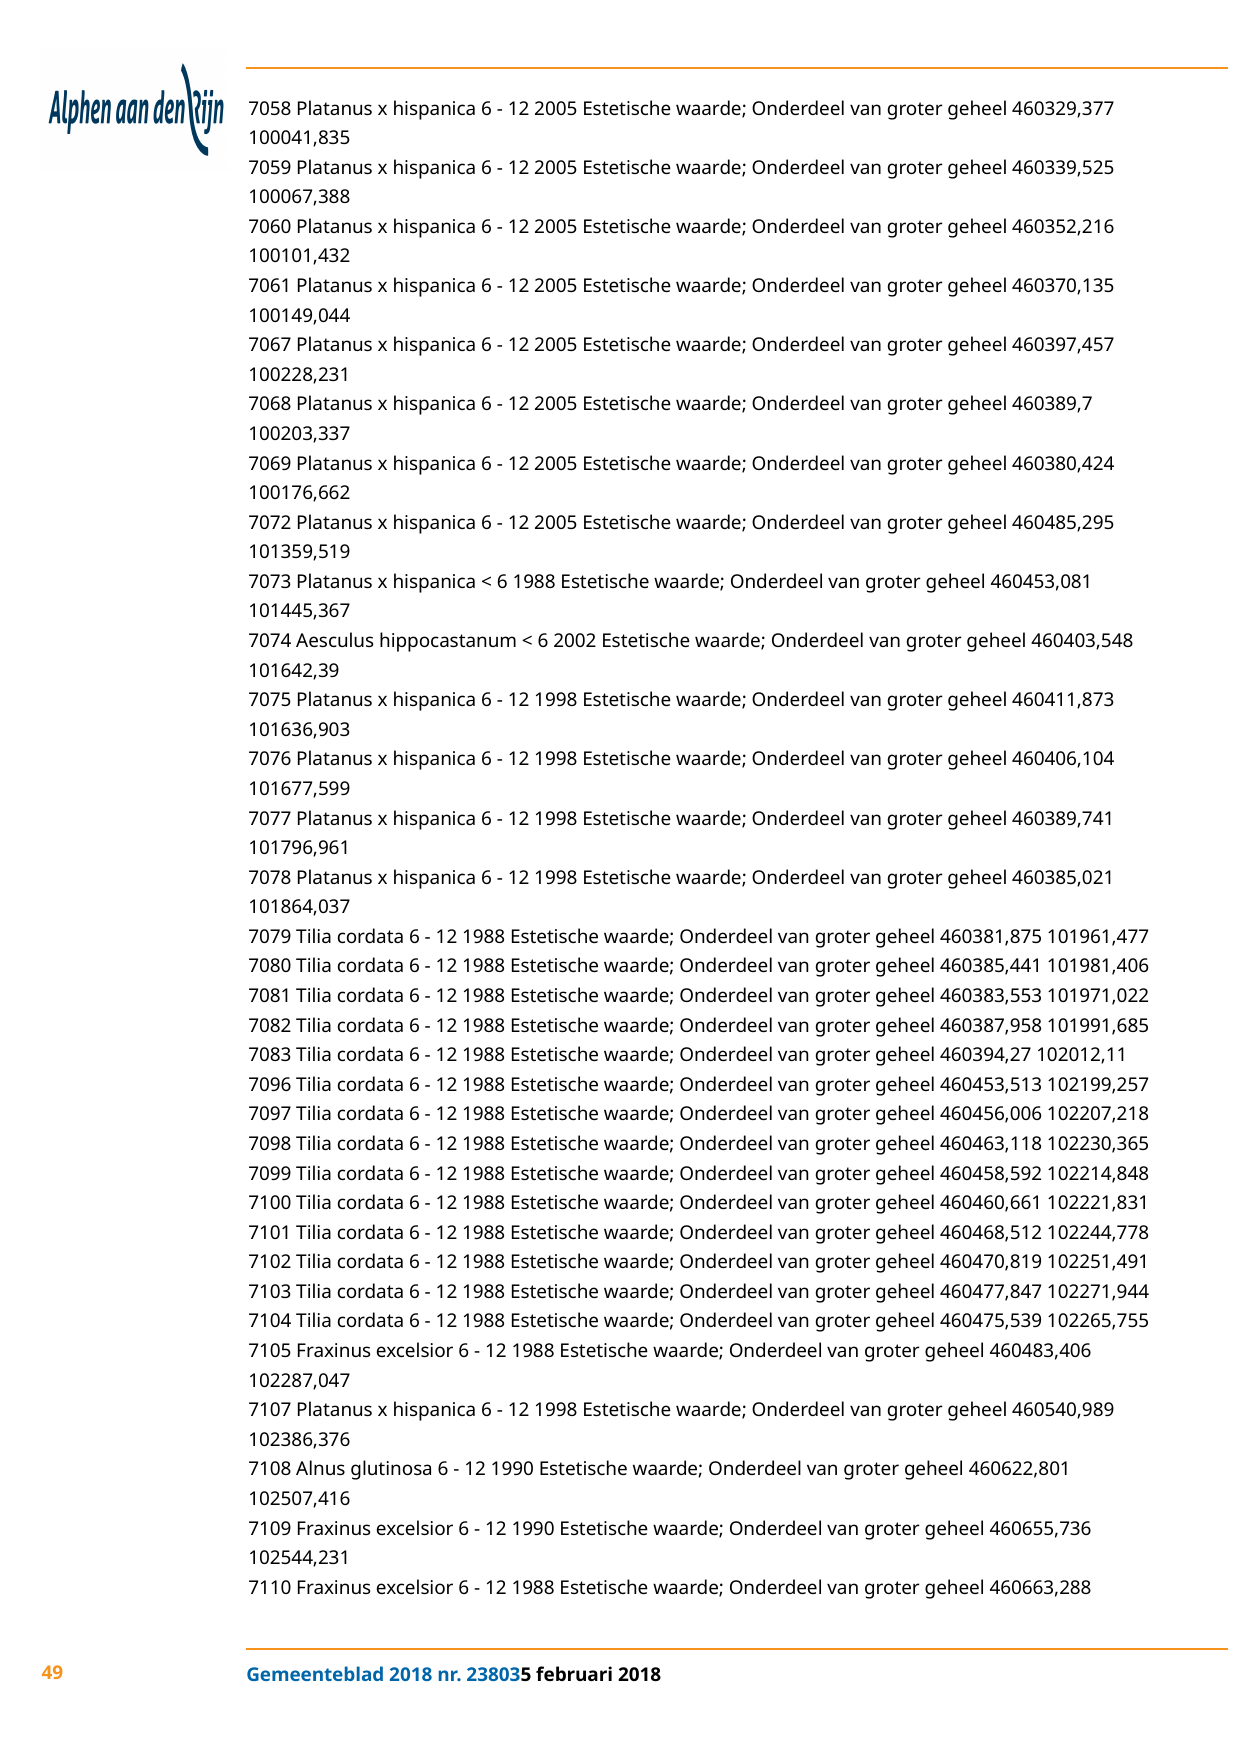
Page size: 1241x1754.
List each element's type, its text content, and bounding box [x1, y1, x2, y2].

text 7075 Platanus x hispanica 6 - 12 1998 Estetische waarde; Onderdeel van groter geheel 460411,873 101636,903 [248, 686, 1152, 742]
text 7097 Tilia cordata 6 - 12 1988 Estetische waarde; Onderdeel van groter geheel 460456,006 102207,218 [248, 1101, 1152, 1126]
text 7105 Fraxinus excelsior 6 - 12 1988 Estetische waarde; Onderdeel van groter geheel 460483,406 102287,047 [248, 1337, 1152, 1393]
text 7109 Fraxinus excelsior 6 - 12 1990 Estetische waarde; Onderdeel van groter geheel 460655,736 102544,231 [248, 1515, 1152, 1570]
text 7069 Platanus x hispanica 6 - 12 2005 Estetische waarde; Onderdeel van groter geheel 460380,424 100176,662 [248, 450, 1152, 505]
text 7083 Tilia cordata 6 - 12 1988 Estetische waarde; Onderdeel van groter geheel 460394,27 102012,11 [248, 1041, 1152, 1067]
text 7079 Tilia cordata 6 - 12 1988 Estetische waarde; Onderdeel van groter geheel 460381,875 101961,477 [248, 923, 1152, 949]
text 7107 Platanus x hispanica 6 - 12 1998 Estetische waarde; Onderdeel van groter geheel 460540,989 102386,376 [248, 1396, 1152, 1452]
picture [41, 47, 231, 172]
text 7103 Tilia cordata 6 - 12 1988 Estetische waarde; Onderdeel van groter geheel 460477,847 102271,944 [248, 1278, 1152, 1304]
text 7074 Aesculus hippocastanum < 6 2002 Estetische waarde; Onderdeel van groter geheel 460403,548 101642,39 [248, 627, 1152, 683]
text 7078 Platanus x hispanica 6 - 12 1998 Estetische waarde; Onderdeel van groter geheel 460385,021 101864,037 [248, 864, 1152, 919]
text 7104 Tilia cordata 6 - 12 1988 Estetische waarde; Onderdeel van groter geheel 460475,539 102265,755 [248, 1308, 1152, 1333]
text 7082 Tilia cordata 6 - 12 1988 Estetische waarde; Onderdeel van groter geheel 460387,958 101991,685 [248, 1012, 1152, 1038]
text 7068 Platanus x hispanica 6 - 12 2005 Estetische waarde; Onderdeel van groter geheel 460389,7 100203,337 [248, 391, 1152, 446]
text 7081 Tilia cordata 6 - 12 1988 Estetische waarde; Onderdeel van groter geheel 460383,553 101971,022 [248, 982, 1152, 1008]
text 7098 Tilia cordata 6 - 12 1988 Estetische waarde; Onderdeel van groter geheel 460463,118 102230,365 [248, 1130, 1152, 1156]
text 7077 Platanus x hispanica 6 - 12 1998 Estetische waarde; Onderdeel van groter geheel 460389,741 101796,961 [248, 805, 1152, 860]
text 7059 Platanus x hispanica 6 - 12 2005 Estetische waarde; Onderdeel van groter geheel 460339,525 100067,388 [248, 154, 1152, 209]
text 7099 Tilia cordata 6 - 12 1988 Estetische waarde; Onderdeel van groter geheel 460458,592 102214,848 [248, 1160, 1152, 1186]
text 7073 Platanus x hispanica < 6 1988 Estetische waarde; Onderdeel van groter geheel 460453,081 101445,367 [248, 568, 1152, 623]
text 7061 Platanus x hispanica 6 - 12 2005 Estetische waarde; Onderdeel van groter geheel 460370,135 100149,044 [248, 272, 1152, 328]
text 7060 Platanus x hispanica 6 - 12 2005 Estetische waarde; Onderdeel van groter geheel 460352,216 100101,432 [248, 213, 1152, 268]
text 7108 Alnus glutinosa 6 - 12 1990 Estetische waarde; Onderdeel van groter geheel 460622,801 102507,416 [248, 1456, 1152, 1511]
text 7080 Tilia cordata 6 - 12 1988 Estetische waarde; Onderdeel van groter geheel 460385,441 101981,406 [248, 953, 1152, 978]
text 7110 Fraxinus excelsior 6 - 12 1988 Estetische waarde; Onderdeel van groter geheel 460663,288 [248, 1574, 1152, 1600]
text 7100 Tilia cordata 6 - 12 1988 Estetische waarde; Onderdeel van groter geheel 460460,661 102221,831 [248, 1189, 1152, 1215]
text 7067 Platanus x hispanica 6 - 12 2005 Estetische waarde; Onderdeel van groter geheel 460397,457 100228,231 [248, 331, 1152, 387]
text 7101 Tilia cordata 6 - 12 1988 Estetische waarde; Onderdeel van groter geheel 460468,512 102244,778 [248, 1219, 1152, 1245]
text 7072 Platanus x hispanica 6 - 12 2005 Estetische waarde; Onderdeel van groter geheel 460485,295 101359,519 [248, 509, 1152, 564]
text 7076 Platanus x hispanica 6 - 12 1998 Estetische waarde; Onderdeel van groter geheel 460406,104 101677,599 [248, 746, 1152, 801]
text 7058 Platanus x hispanica 6 - 12 2005 Estetische waarde; Onderdeel van groter geheel 460329,377 100041,835 [248, 95, 1152, 150]
text 7102 Tilia cordata 6 - 12 1988 Estetische waarde; Onderdeel van groter geheel 460470,819 102251,491 [248, 1248, 1152, 1274]
text 7096 Tilia cordata 6 - 12 1988 Estetische waarde; Onderdeel van groter geheel 460453,513 102199,257 [248, 1071, 1152, 1097]
